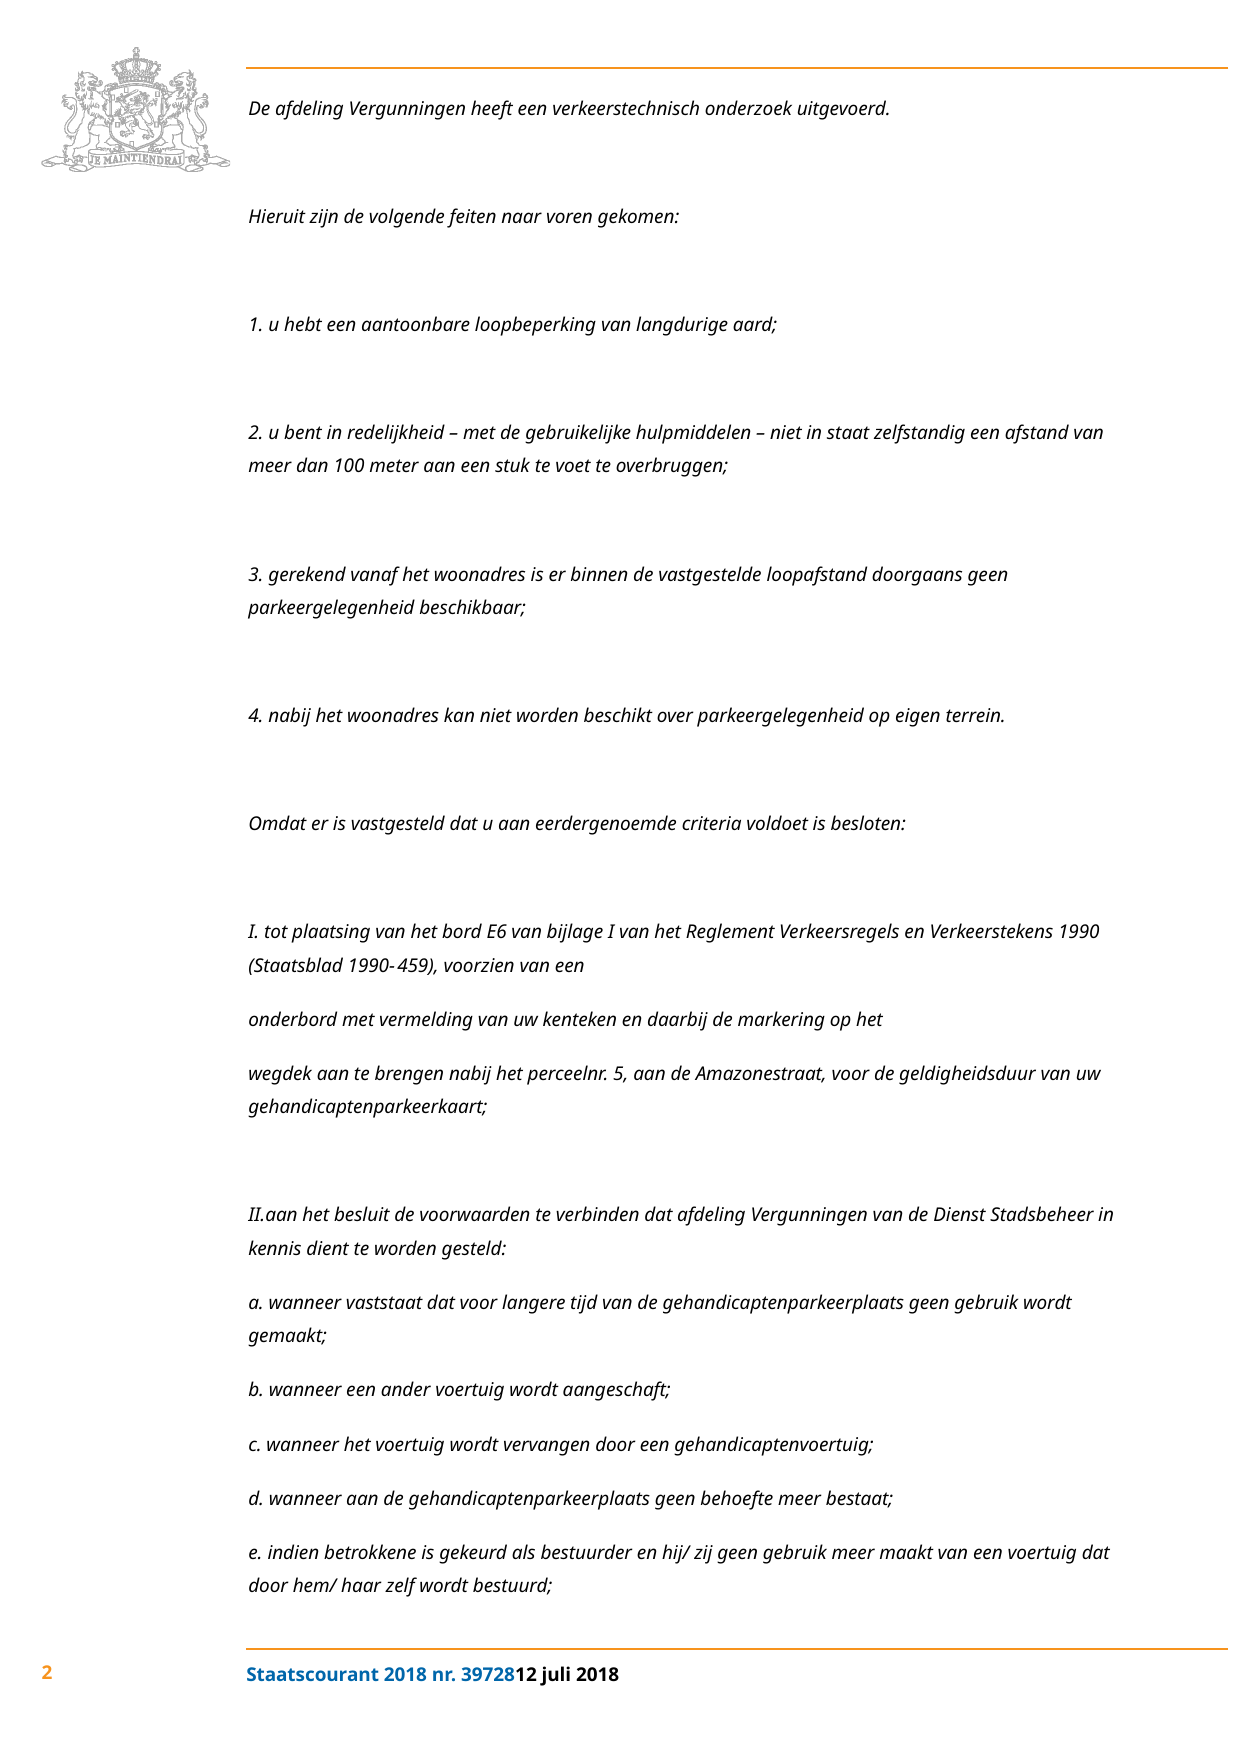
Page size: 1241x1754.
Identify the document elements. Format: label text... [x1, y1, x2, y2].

text 4. nabij het woonadres kan niet worden beschikt over parkeergelegenheid op eigen terrein. [248, 702, 1152, 728]
text d. wanneer aan de gehandicaptenparkeerplaats geen behoefte meer bestaat; [248, 1485, 1152, 1511]
text wegdek aan te brengen nabij het perceelnr. 5, aan de Amazonestraat, voor de geldigheidsduur van uw gehandicaptenparkeerkaart; [248, 1060, 1152, 1119]
text a. wanneer vaststaat dat voor langere tijd van de gehandicaptenparkeerplaats geen gebruik wordt gemaakt; [248, 1289, 1152, 1348]
text 1. u hebt een aantoonbare loopbeperking van langdurige aard; [248, 311, 1152, 337]
text 3. gerekend vanaf het woonadres is er binnen de vastgestelde loopafstand doorgaans geen parkeergelegenheid beschikbaar; [248, 561, 1152, 620]
picture [41, 47, 231, 172]
text b. wanneer een ander voertuig wordt aangeschaft; [248, 1377, 1152, 1402]
text 2. u bent in redelijkheid – met de gebruikelijke hulpmiddelen – niet in staat zelfstandig een afstand van meer dan 100 meter aan een stuk te voet te overbruggen; [248, 419, 1152, 478]
text onderbord met vermelding van uw kenteken en daarbij de markering op het [248, 1006, 1152, 1032]
text Omdat er is vastgesteld dat u aan eerdergenoemde criteria voldoet is besloten: [248, 810, 1152, 836]
text II.aan het besluit de voorwaarden te verbinden dat afdeling Vergunningen van de Dienst Stadsbeheer in kennis dient te worden gesteld: [248, 1202, 1152, 1261]
text De afdeling Vergunningen heeft een verkeerstechnisch onderzoek uitgevoerd. [248, 95, 1152, 121]
text Hieruit zijn de volgende feiten naar voren gekomen: [248, 203, 1152, 229]
text c. wanneer het voertuig wordt vervangen door een gehandicaptenvoertuig; [248, 1431, 1152, 1456]
text e. indien betrokkene is gekeurd als bestuurder en hij/ zij geen gebruik meer maakt van een voertuig dat door hem/ haar zelf wordt bestuurd; [248, 1539, 1152, 1598]
text I. tot plaatsing van het bord E6 van bijlage I van het Reglement Verkeersregels en Verkeerstekens 1990 (Staatsblad 1990‑459), voorzien van een [248, 918, 1152, 978]
